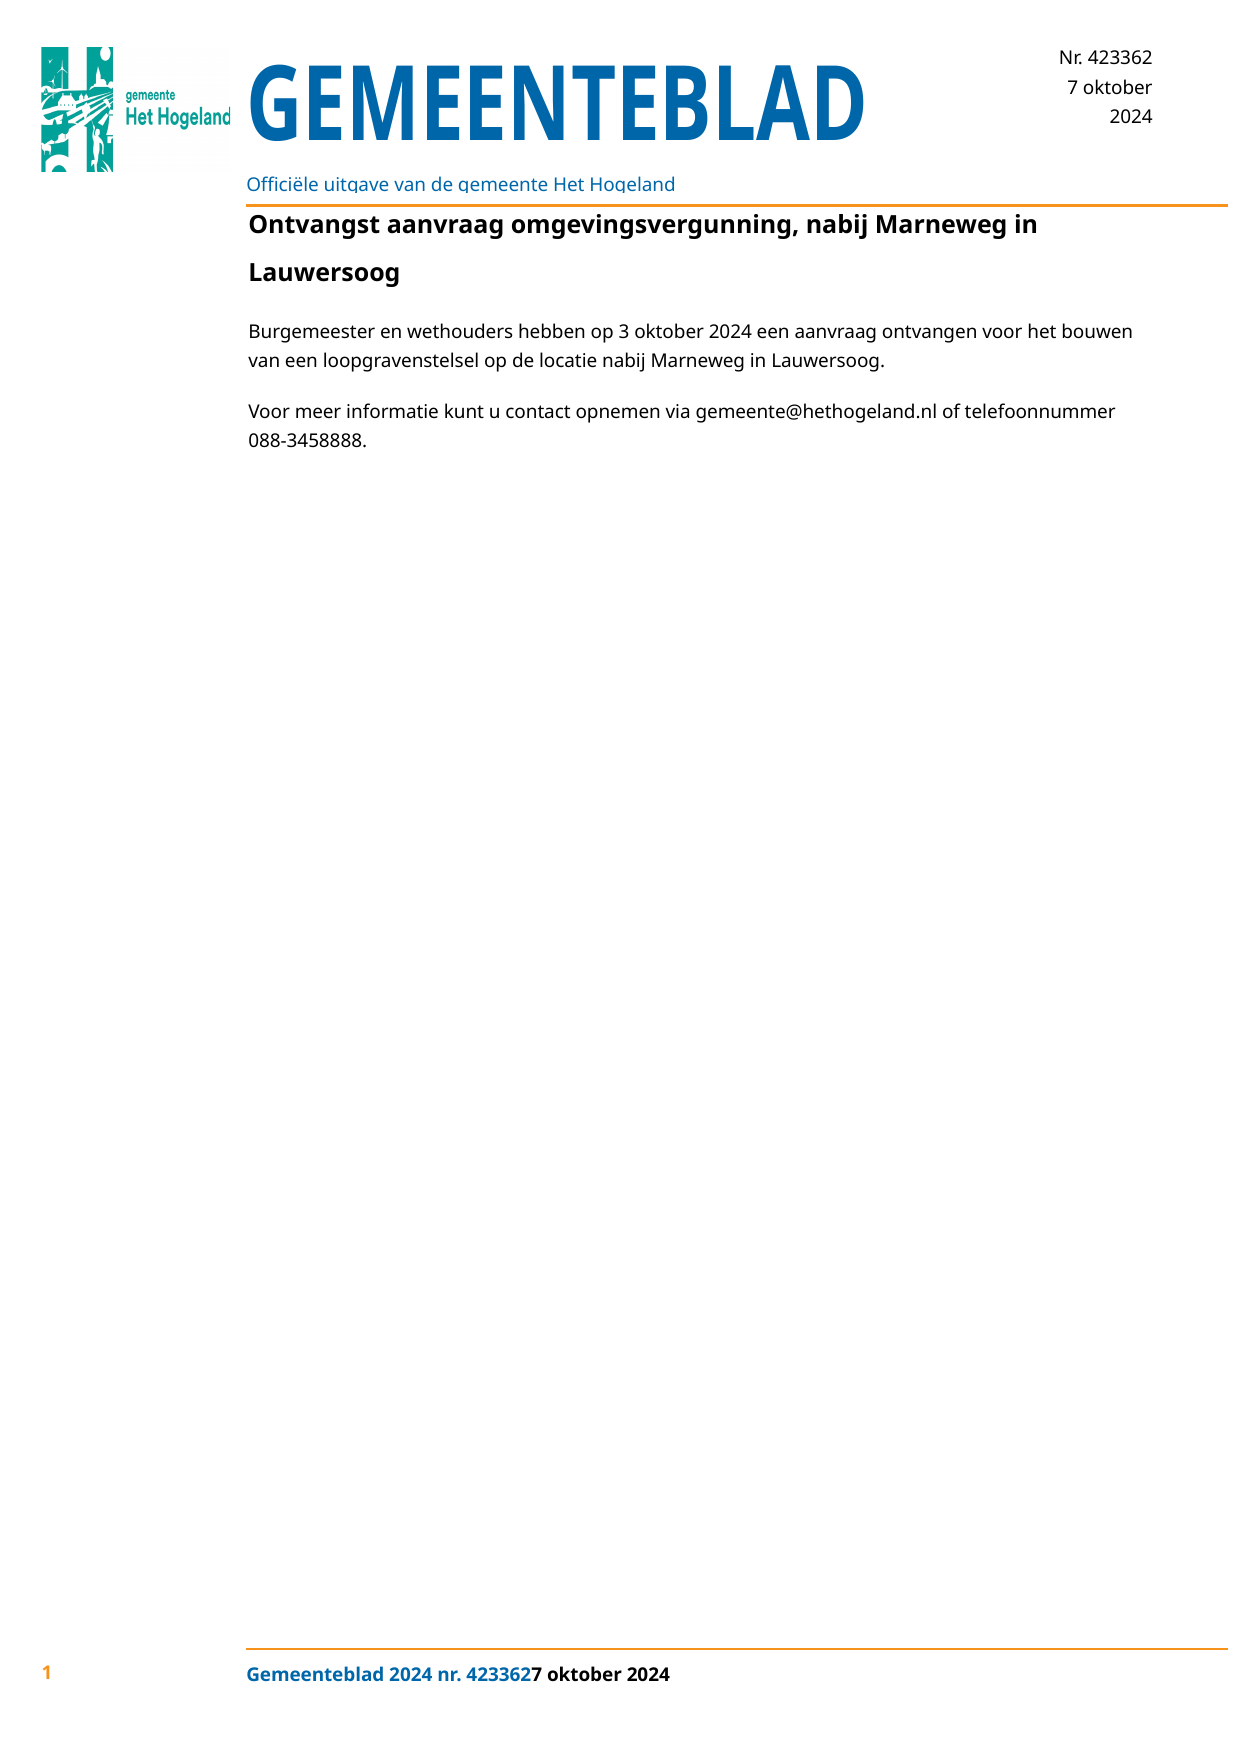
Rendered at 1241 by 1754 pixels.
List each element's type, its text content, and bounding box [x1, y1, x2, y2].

text Ontvangst aanvraag omgevingsvergunning, nabij Marneweg in Lauwersoog [248, 207, 1152, 288]
text Voor meer informatie kunt u contact opnemen via gemeente@hethogeland.nl of telefoonnummer 088-3458888. [248, 398, 1152, 453]
picture [41, 47, 231, 172]
text Burgemeester en wethouders hebben op 3 oktober 2024 een aanvraag ontvangen voor het bouwen van een loopgravenstelsel op de locatie nabij Marneweg in Lauwersoog. [248, 318, 1152, 373]
